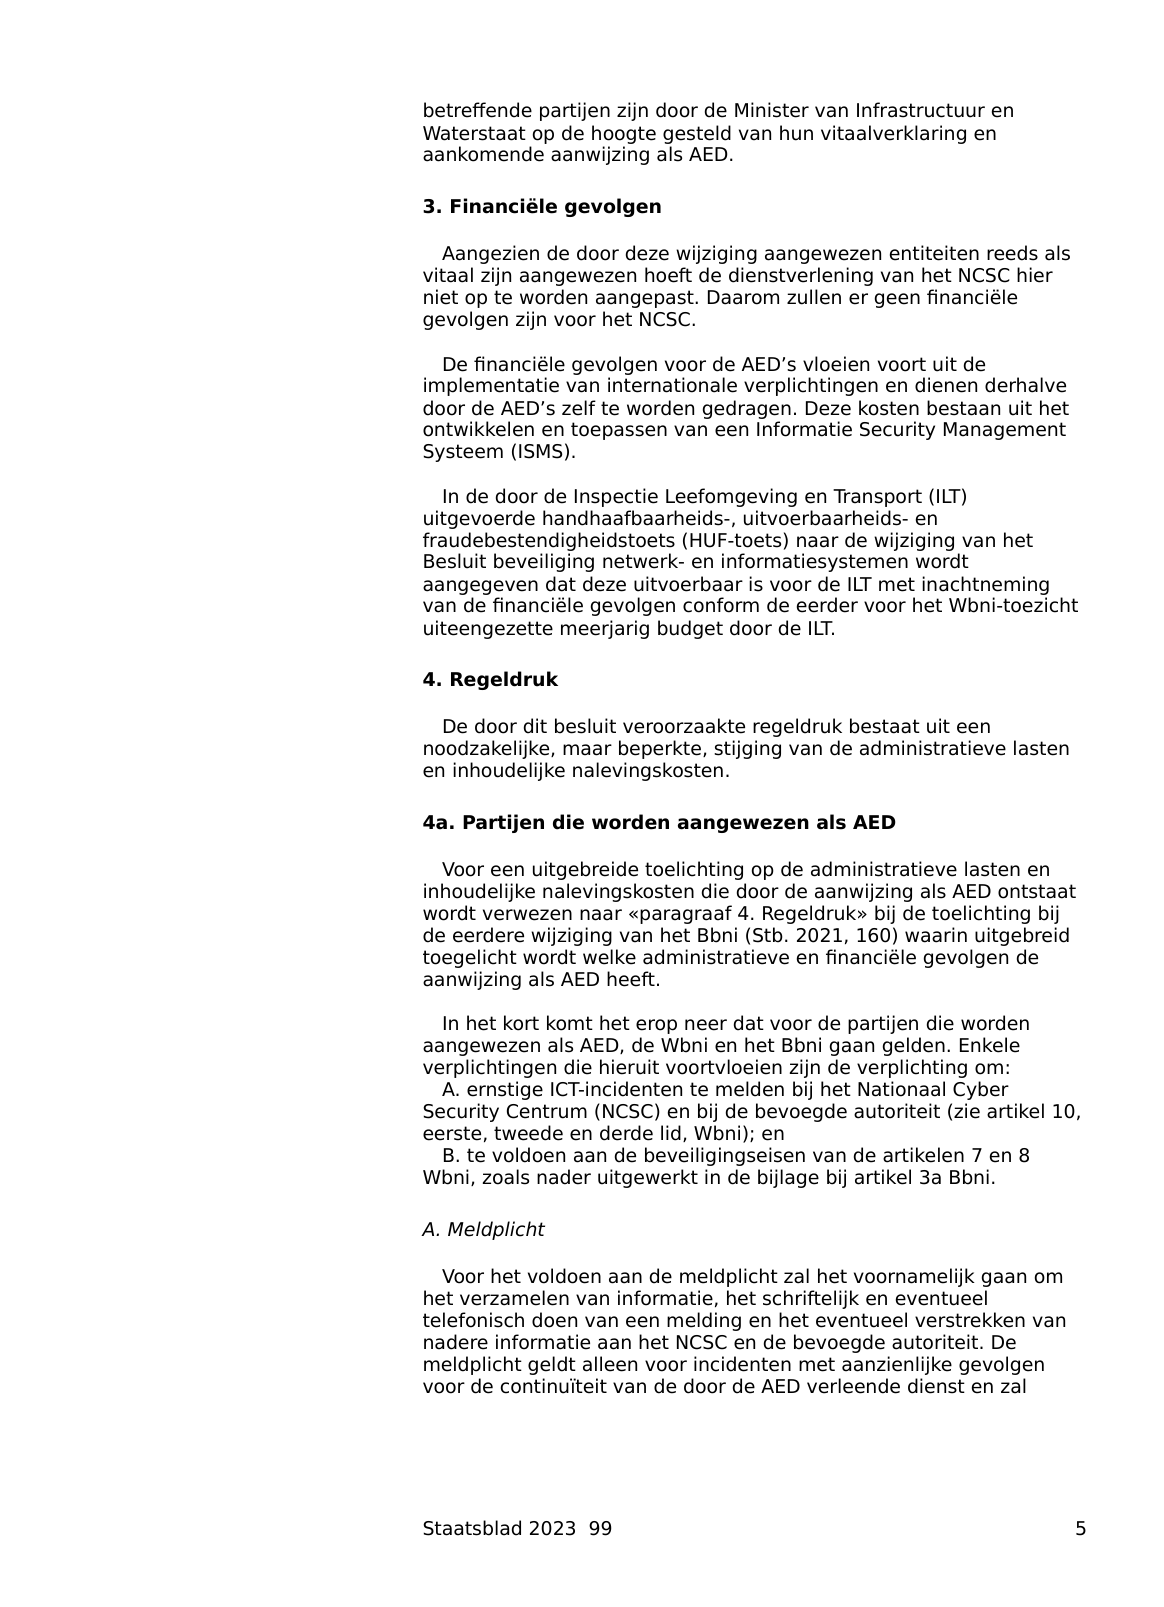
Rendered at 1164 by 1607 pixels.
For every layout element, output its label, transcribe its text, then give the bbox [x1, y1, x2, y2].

text A. ernstige ICT-incidenten te melden bij het Nationaal Cyber Security Centrum (NCSC) en bij de bevoegde autoriteit (zie artikel 10, eerste, tweede en derde lid, Wbni); en [422, 1079, 1087, 1145]
subtitle A. Meldplicht [422, 1219, 1087, 1241]
subtitle 3. Financiële gevolgen [422, 196, 1087, 218]
text In het kort komt het erop neer dat voor de partijen die worden aangewezen als AED, de Wbni en het Bbni gaan gelden. Enkele verplichtingen die hieruit voortvloeien zijn de verplichting om: [422, 1013, 1087, 1079]
subtitle 4. Regeldruk [422, 669, 1087, 691]
text Aangezien de door deze wijziging aangewezen entiteiten reeds als vitaal zijn aangewezen hoeft de dienstverlening van het NCSC hier niet op te worden aangepast. Daarom zullen er geen financiële gevolgen zijn voor het NCSC. [422, 243, 1087, 331]
text Voor een uitgebreide toelichting op de administratieve lasten en inhoudelijke nalevingskosten die door de aanwijzing als AED ontstaat wordt verwezen naar «paragraaf 4. Regeldruk» bij de toelichting bij de eerdere wijziging van het Bbni (Stb. 2021, 160) waarin uitgebreid toegelicht wordt welke administratieve en financiële gevolgen de aanwijzing als AED heeft. [422, 859, 1087, 991]
text betreffende partijen zijn door de Minister van Infrastructuur en Waterstaat op de hoogte gesteld van hun vitaalverklaring en aankomende aanwijzing als AED. [422, 100, 1087, 166]
text B. te voldoen aan de beveiligingseisen van de artikelen 7 en 8 Wbni, zoals nader uitgewerkt in de bijlage bij artikel 3a Bbni. [422, 1145, 1087, 1189]
text De door dit besluit veroorzaakte regeldruk bestaat uit een noodzakelijke, maar beperkte, stijging van de administratieve lasten en inhoudelijke nalevingskosten. [422, 716, 1087, 782]
subtitle 4a. Partijen die worden aangewezen als AED [422, 812, 1087, 834]
text Voor het voldoen aan de meldplicht zal het voornamelijk gaan om het verzamelen van informatie, het schriftelijk en eventueel telefonisch doen van een melding en het eventueel verstrekken van nadere informatie aan het NCSC en de bevoegde autoriteit. De meldplicht geldt alleen voor incidenten met aanzienlijke gevolgen voor de continuïteit van de door de AED verleende dienst en zal [422, 1266, 1087, 1398]
text In de door de Inspectie Leefomgeving en Transport (ILT) uitgevoerde handhaafbaarheids-, uitvoerbaarheids- en fraudebestendigheidstoets (HUF-toets) naar de wijziging van het Besluit beveiliging netwerk- en informatiesystemen wordt aangegeven dat deze uitvoerbaar is voor de ILT met inachtneming van de financiële gevolgen conform de eerder voor het Wbni-toezicht uiteengezette meerjarig budget door de ILT. [422, 486, 1087, 639]
text De financiële gevolgen voor de AED’s vloeien voort uit de implementatie van internationale verplichtingen en dienen derhalve door de AED’s zelf te worden gedragen. Deze kosten bestaan uit het ontwikkelen en toepassen van een Informatie Security Management Systeem (ISMS). [422, 353, 1087, 463]
